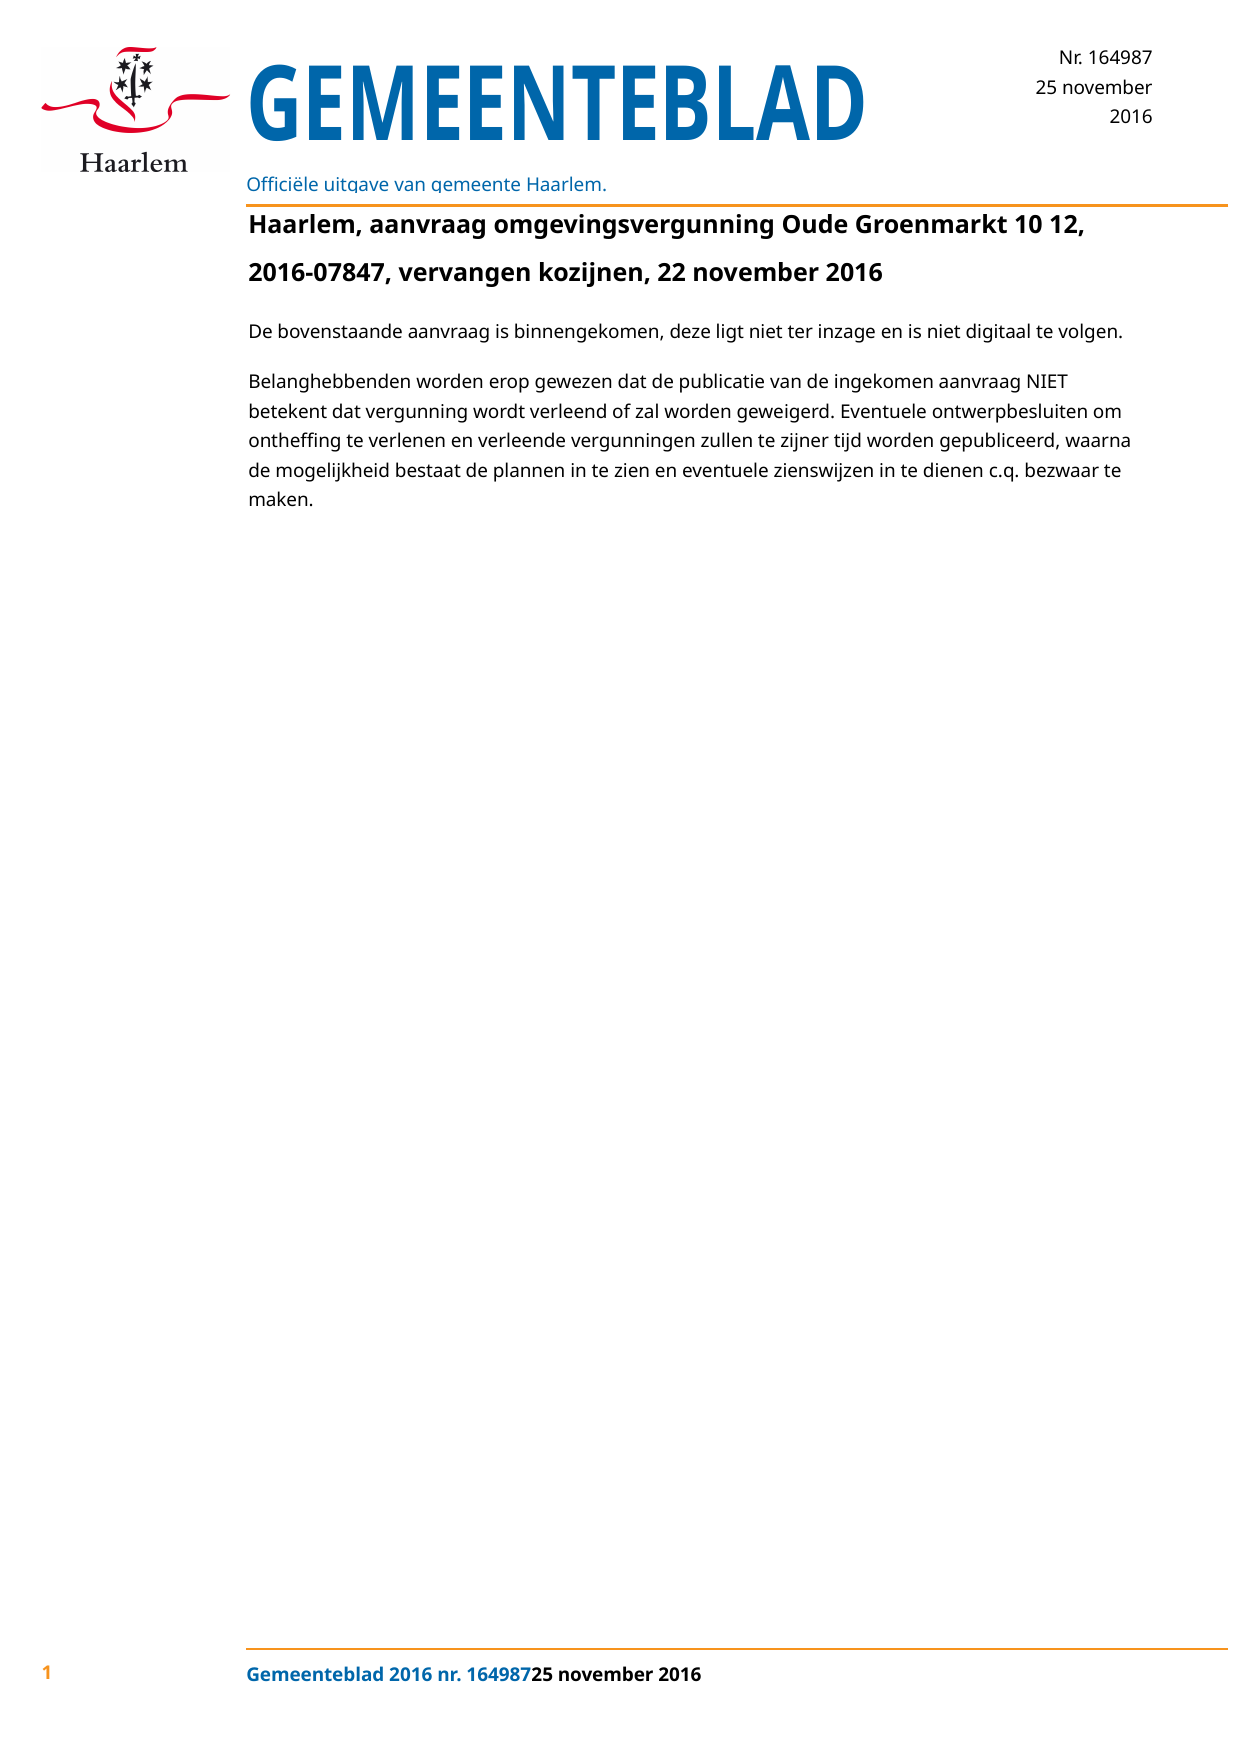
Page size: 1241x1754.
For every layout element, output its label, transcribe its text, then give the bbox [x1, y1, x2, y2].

text Belanghebbenden worden erop gewezen dat de publicatie van de ingekomen aanvraag NIET betekent dat vergunning wordt verleend of zal worden geweigerd. Eventuele ontwerpbesluiten om ontheffing te verlenen en verleende vergunningen zullen te zijner tijd worden gepubliceerd, waarna de mogelijkheid bestaat de plannen in te zien en eventuele zienswijzen in te dienen c.q. bezwaar te maken. [248, 368, 1152, 512]
picture [41, 47, 231, 172]
text Haarlem, aanvraag omgevingsvergunning Oude Groenmarkt 10 12, 2016-07847, vervangen kozijnen, 22 november 2016 [248, 207, 1152, 288]
text De bovenstaande aanvraag is binnengekomen, deze ligt niet ter inzage en is niet digitaal te volgen. [248, 318, 1152, 344]
